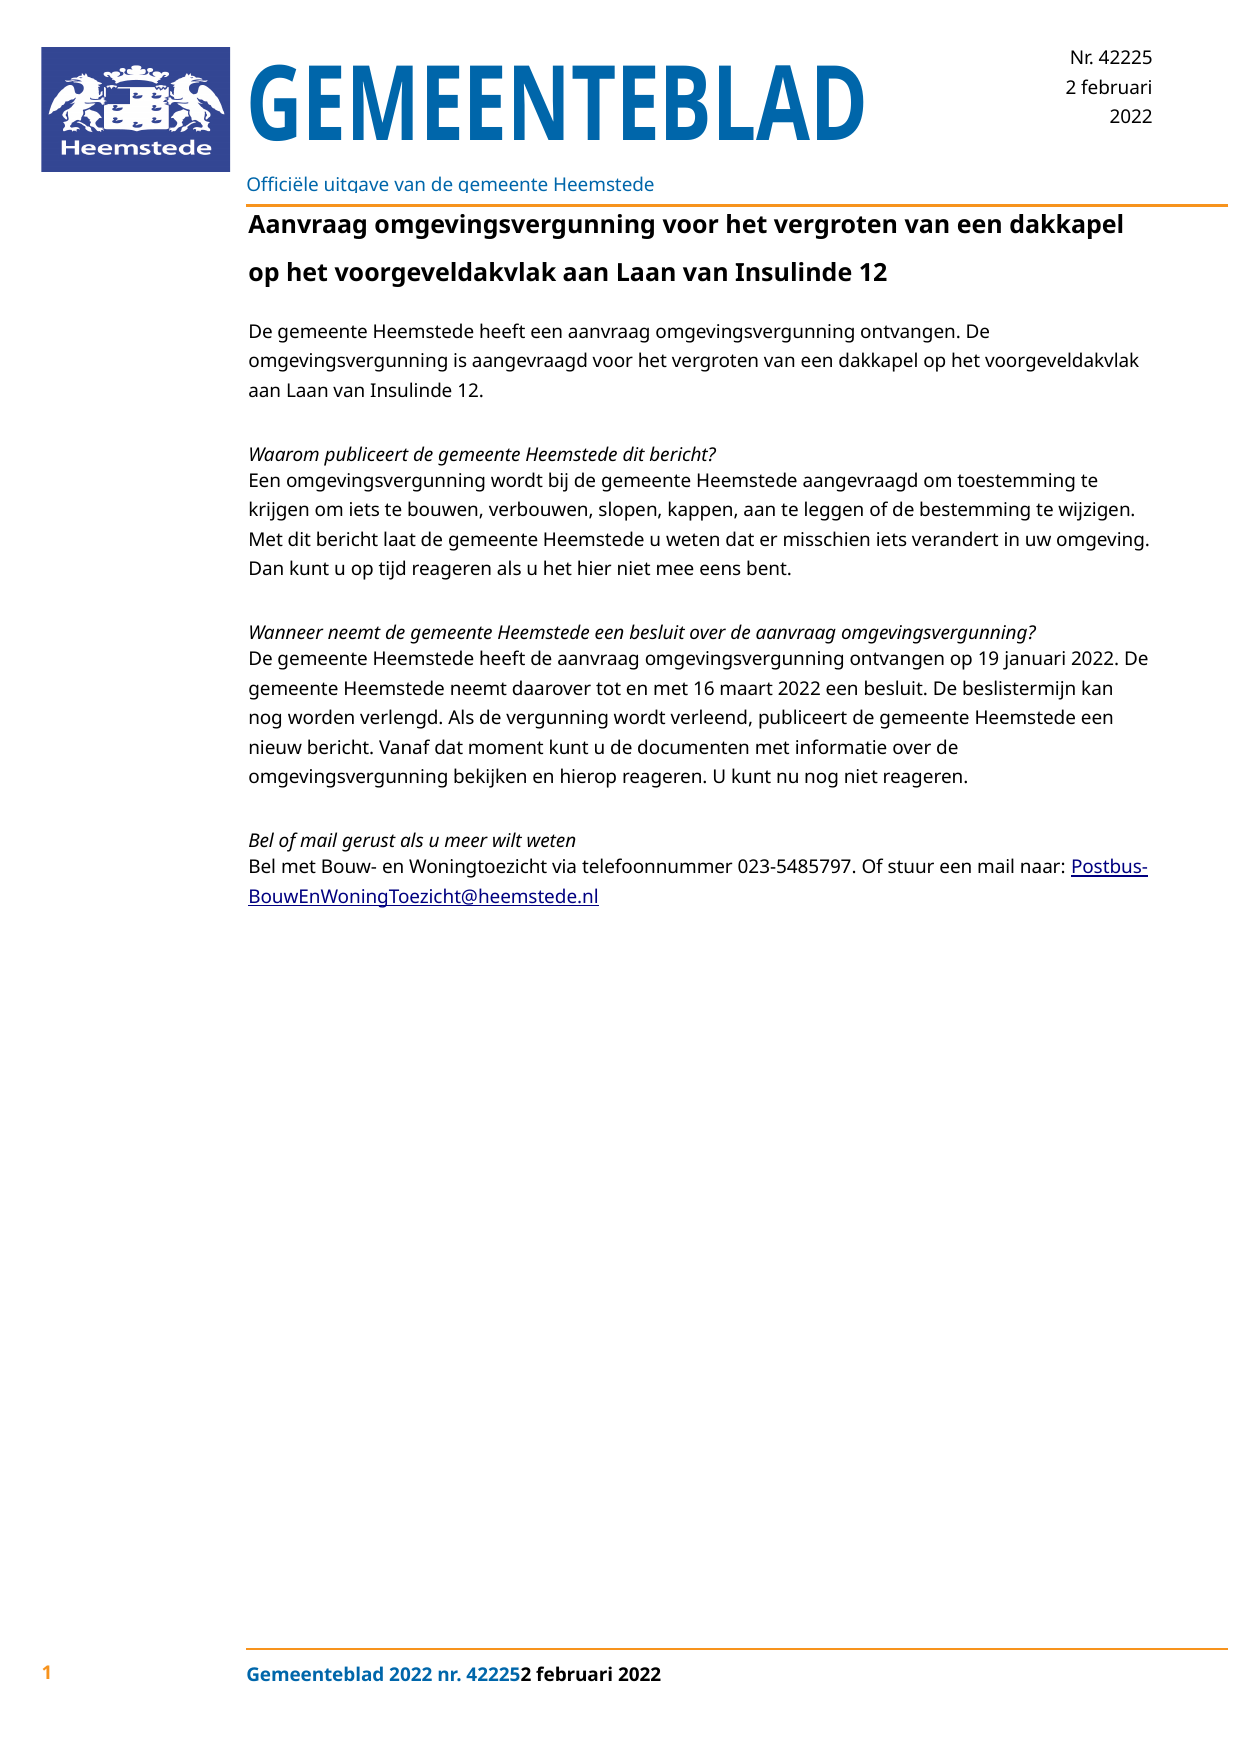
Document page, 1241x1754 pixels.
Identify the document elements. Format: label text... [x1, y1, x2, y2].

text Een omgevingsvergunning wordt bij de gemeente Heemstede aangevraagd om toestemming te krijgen om iets te bouwen, verbouwen, slopen, kappen, aan te leggen of de bestemming te wijzigen. Met dit bericht laat de gemeente Heemstede u weten dat er misschien iets verandert in uw omgeving. Dan kunt u op tijd reageren als u het hier niet mee eens bent. [248, 467, 1152, 581]
text Wanneer neemt de gemeente Heemstede een besluit over de aanvraag omgevingsvergunning? [248, 619, 1152, 645]
picture [41, 47, 231, 172]
text De gemeente Heemstede heeft de aanvraag omgevingsvergunning ontvangen op 19 januari 2022. De gemeente Heemstede neemt daarover tot en met 16 maart 2022 een besluit. De beslistermijn kan nog worden verlengd. Als de vergunning wordt verleend, publiceert de gemeente Heemstede een nieuw bericht. Vanaf dat moment kunt u de documenten met informatie over de omgevingsvergunning bekijken en hierop reageren. U kunt nu nog niet reageren. [248, 645, 1152, 789]
text Aanvraag omgevingsvergunning voor het vergroten van een dakkapel op het voorgeveldakvlak aan Laan van Insulinde 12 [248, 207, 1152, 288]
text De gemeente Heemstede heeft een aanvraag omgevingsvergunning ontvangen. De omgevingsvergunning is aangevraagd voor het vergroten van een dakkapel op het voorgeveldakvlak aan Laan van Insulinde 12. [248, 318, 1152, 403]
text Bel of mail gerust als u meer wilt weten [248, 827, 1152, 853]
text Waarom publiceert de gemeente Heemstede dit bericht? [248, 441, 1152, 467]
text Bel met Bouw- en Woningtoezicht via telefoonnummer 023-5485797. Of stuur een mail naar: Postbus-BouwEnWoningToezicht@heemstede.nl [248, 853, 1152, 908]
